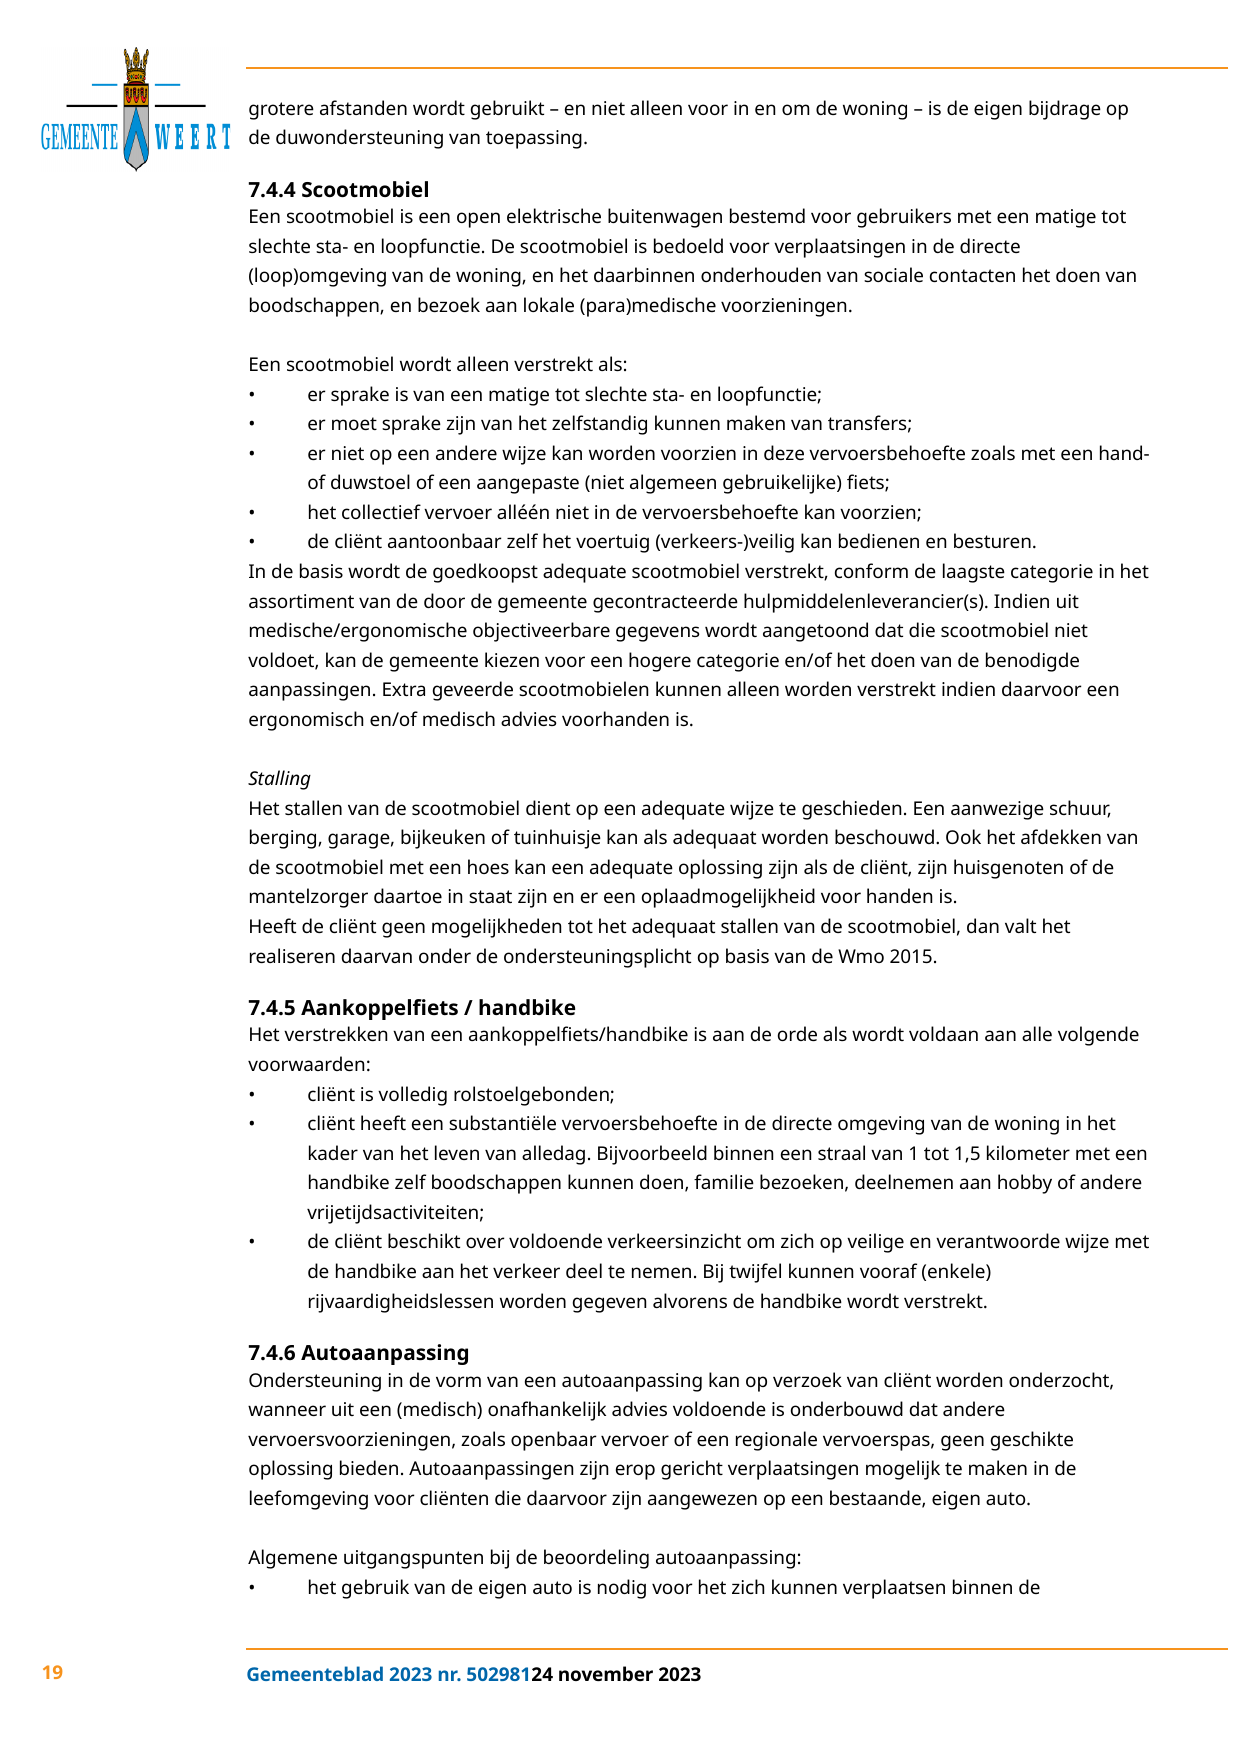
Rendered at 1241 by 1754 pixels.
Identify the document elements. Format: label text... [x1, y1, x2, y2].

picture [41, 47, 231, 172]
list de cliënt beschikt over voldoende verkeersinzicht om zich op veilige en verantwoorde wijze met de handbike aan het verkeer deel te nemen. Bij twijfel kunnen vooraf (enkele) rijvaardigheidslessen worden gegeven alvorens de handbike wordt verstrekt. [248, 1229, 1152, 1314]
text Ondersteuning in de vorm van een autoaanpassing kan op verzoek van cliënt worden onderzocht, wanneer uit een (medisch) onafhankelijk advies voldoende is onderbouwd dat andere vervoersvoorzieningen, zoals openbaar vervoer of een regionale vervoerspas, geen geschikte oplossing bieden. Autoaanpassingen zijn erop gericht verplaatsingen mogelijk te maken in de leefomgeving voor cliënten die daarvoor zijn aangewezen op een bestaande, eigen auto. [248, 1367, 1152, 1511]
list het collectief vervoer alléén niet in de vervoersbehoefte kan voorzien; [248, 499, 1152, 525]
list de cliënt aantoonbaar zelf het voertuig (verkeers-)veilig kan bedienen en besturen. [248, 529, 1152, 554]
text 7.4.4 Scootmobiel [248, 175, 1152, 203]
text Algemene uitgangspunten bij de beoordeling autoaanpassing: [248, 1544, 1152, 1570]
list cliënt is volledig rolstoelgebonden; [248, 1081, 1152, 1107]
text Een scootmobiel wordt alleen verstrekt als: [248, 351, 1152, 377]
list er niet op een andere wijze kan worden voorzien in deze vervoersbehoefte zoals met een hand- of duwstoel of een aangepaste (niet algemeen gebruikelijke) fiets; [248, 440, 1152, 495]
list er moet sprake zijn van het zelfstandig kunnen maken van transfers; [248, 410, 1152, 436]
text Een scootmobiel is een open elektrische buitenwagen bestemd voor gebruikers met een matige tot slechte sta- en loopfunctie. De scootmobiel is bedoeld voor verplaatsingen in de directe (loop)omgeving van de woning, en het daarbinnen onderhouden van sociale contacten het doen van boodschappen, en bezoek aan lokale (para)medische voorzieningen. [248, 203, 1152, 318]
text Stalling [248, 765, 1152, 791]
text 7.4.6 Autoaanpassing [248, 1338, 1152, 1367]
text 7.4.5 Aankoppelfiets / handbike [248, 993, 1152, 1022]
list cliënt heeft een substantiële vervoersbehoefte in de directe omgeving van de woning in het kader van het leven van alledag. Bijvoorbeeld binnen een straal van 1 tot 1,5 kilometer met een handbike zelf boodschappen kunnen doen, familie bezoeken, deelnemen aan hobby of andere vrijetijdsactiviteiten; [248, 1110, 1152, 1225]
text Het verstrekken van een aankoppelfiets/handbike is aan de orde als wordt voldaan aan alle volgende voorwaarden: [248, 1022, 1152, 1077]
text Het stallen van de scootmobiel dient op een adequate wijze te geschieden. Een aanwezige schuur, berging, garage, bijkeuken of tuinhuisje kan als adequaat worden beschouwd. Ook het afdekken van de scootmobiel met een hoes kan een adequate oplossing zijn als de cliënt, zijn huisgenoten of de mantelzorger daartoe in staat zijn en er een oplaadmogelijkheid voor handen is. [248, 795, 1152, 909]
list het gebruik van de eigen auto is nodig voor het zich kunnen verplaatsen binnen de [248, 1574, 1152, 1599]
text In de basis wordt de goedkoopst adequate scootmobiel verstrekt, conform de laagste categorie in het assortiment van de door de gemeente gecontracteerde hulpmiddelenleverancier(s). Indien uit medische/ergonomische objectiveerbare gegevens wordt aangetoond dat die scootmobiel niet voldoet, kan de gemeente kiezen voor een hogere categorie en/of het doen van de benodigde aanpassingen. Extra geveerde scootmobielen kunnen alleen worden verstrekt indien daarvoor een ergonomisch en/of medisch advies voorhanden is. [248, 558, 1152, 732]
list er sprake is van een matige tot slechte sta- en loopfunctie; [248, 381, 1152, 406]
text Heeft de cliënt geen mogelijkheden tot het adequaat stallen van de scootmobiel, dan valt het realiseren daarvan onder de ondersteuningsplicht op basis van de Wmo 2015. [248, 913, 1152, 968]
text grotere afstanden wordt gebruikt – en niet alleen voor in en om de woning – is de eigen bijdrage op de duwondersteuning van toepassing. [248, 95, 1152, 150]
